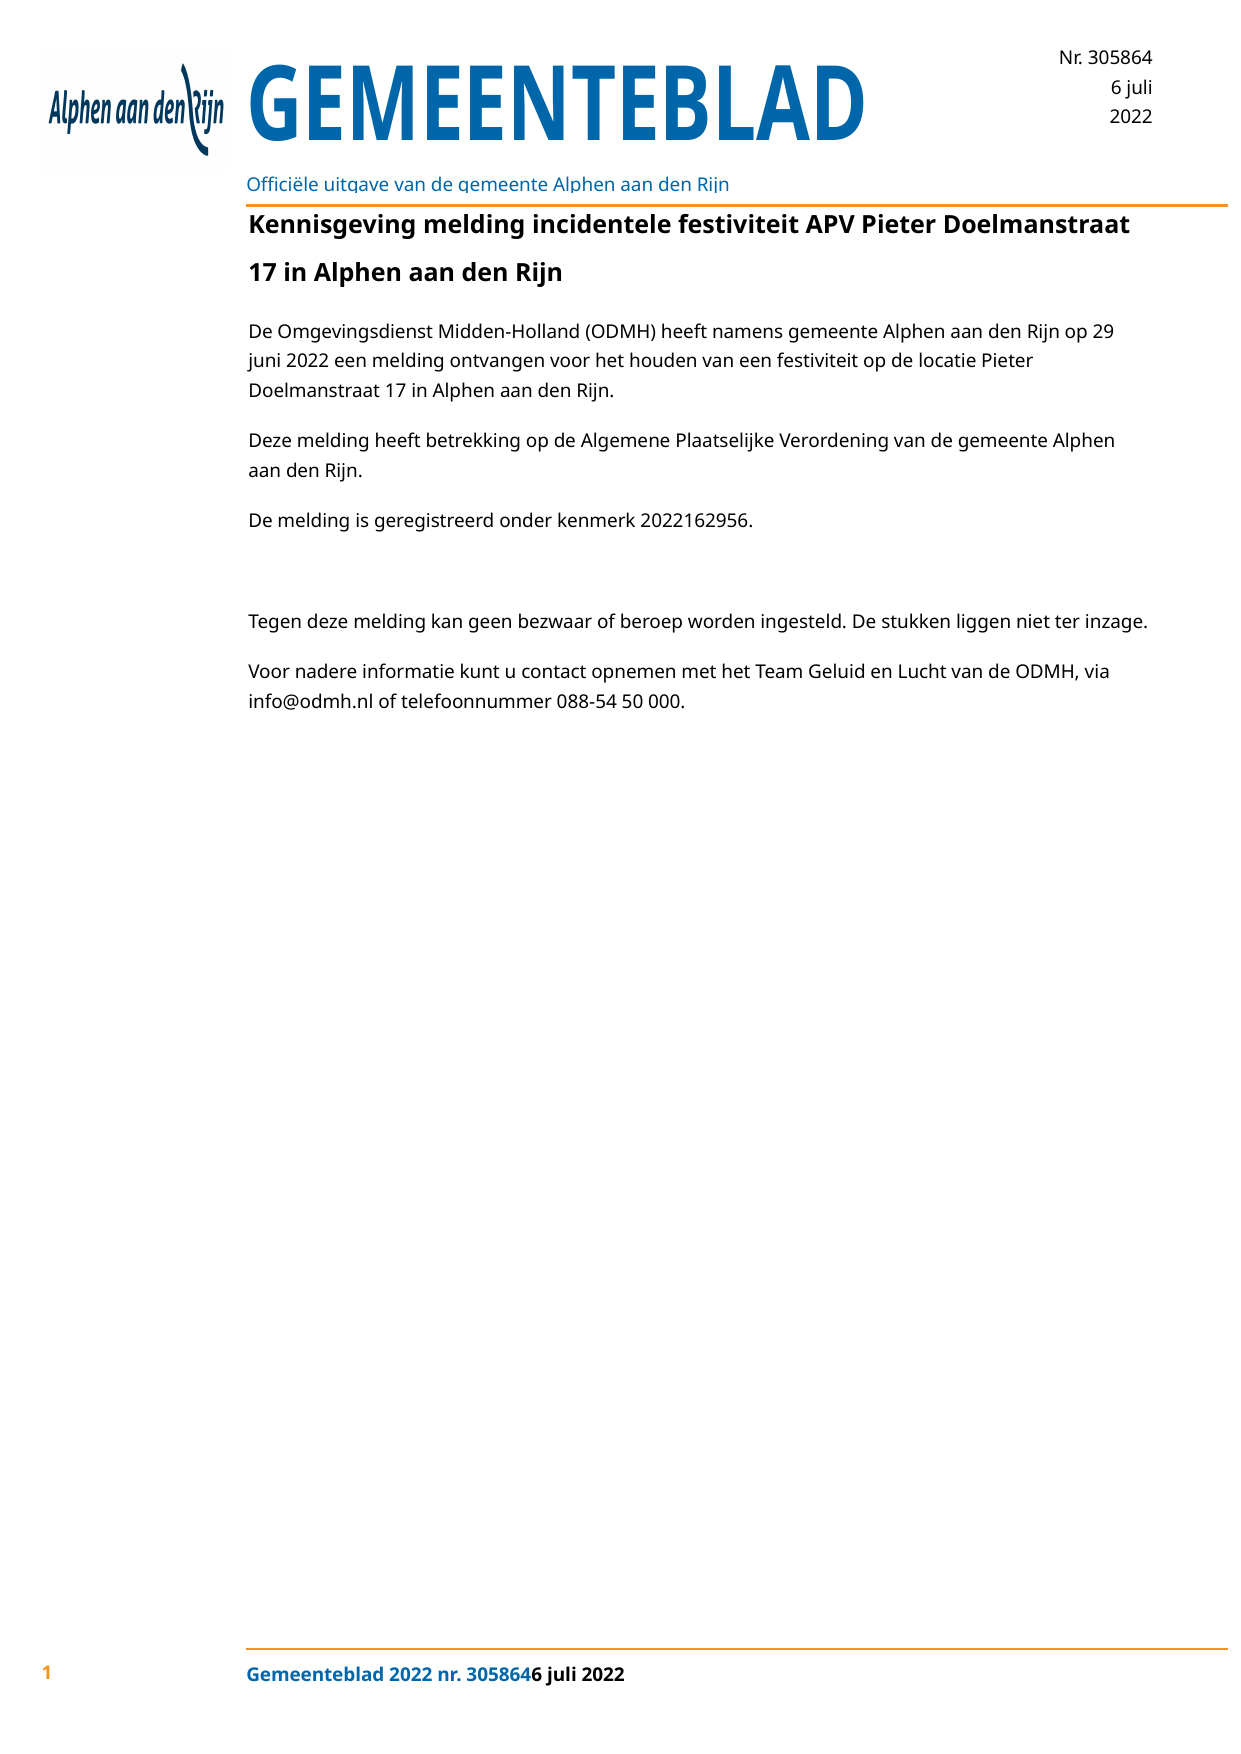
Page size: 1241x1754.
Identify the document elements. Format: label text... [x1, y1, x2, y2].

text Tegen deze melding kan geen bezwaar of beroep worden ingesteld. De stukken liggen niet ter inzage. [248, 608, 1152, 634]
picture [41, 47, 231, 172]
text Deze melding heeft betrekking op de Algemene Plaatselijke Verordening van de gemeente Alphen aan den Rijn. [248, 427, 1152, 483]
text De melding is geregistreerd onder kenmerk 2022162956. [248, 507, 1152, 533]
text De Omgevingsdienst Midden-Holland (ODMH) heeft namens gemeente Alphen aan den Rijn op 29 juni 2022 een melding ontvangen voor het houden van een festiviteit op de locatie Pieter Doelmanstraat 17 in Alphen aan den Rijn. [248, 318, 1152, 403]
text Kennisgeving melding incidentele festiviteit APV Pieter Doelmanstraat 17 in Alphen aan den Rijn [248, 207, 1152, 288]
text Voor nadere informatie kunt u contact opnemen met het Team Geluid en Lucht van de ODMH, via info@odmh.nl of telefoonnummer 088-54 50 000. [248, 659, 1152, 714]
